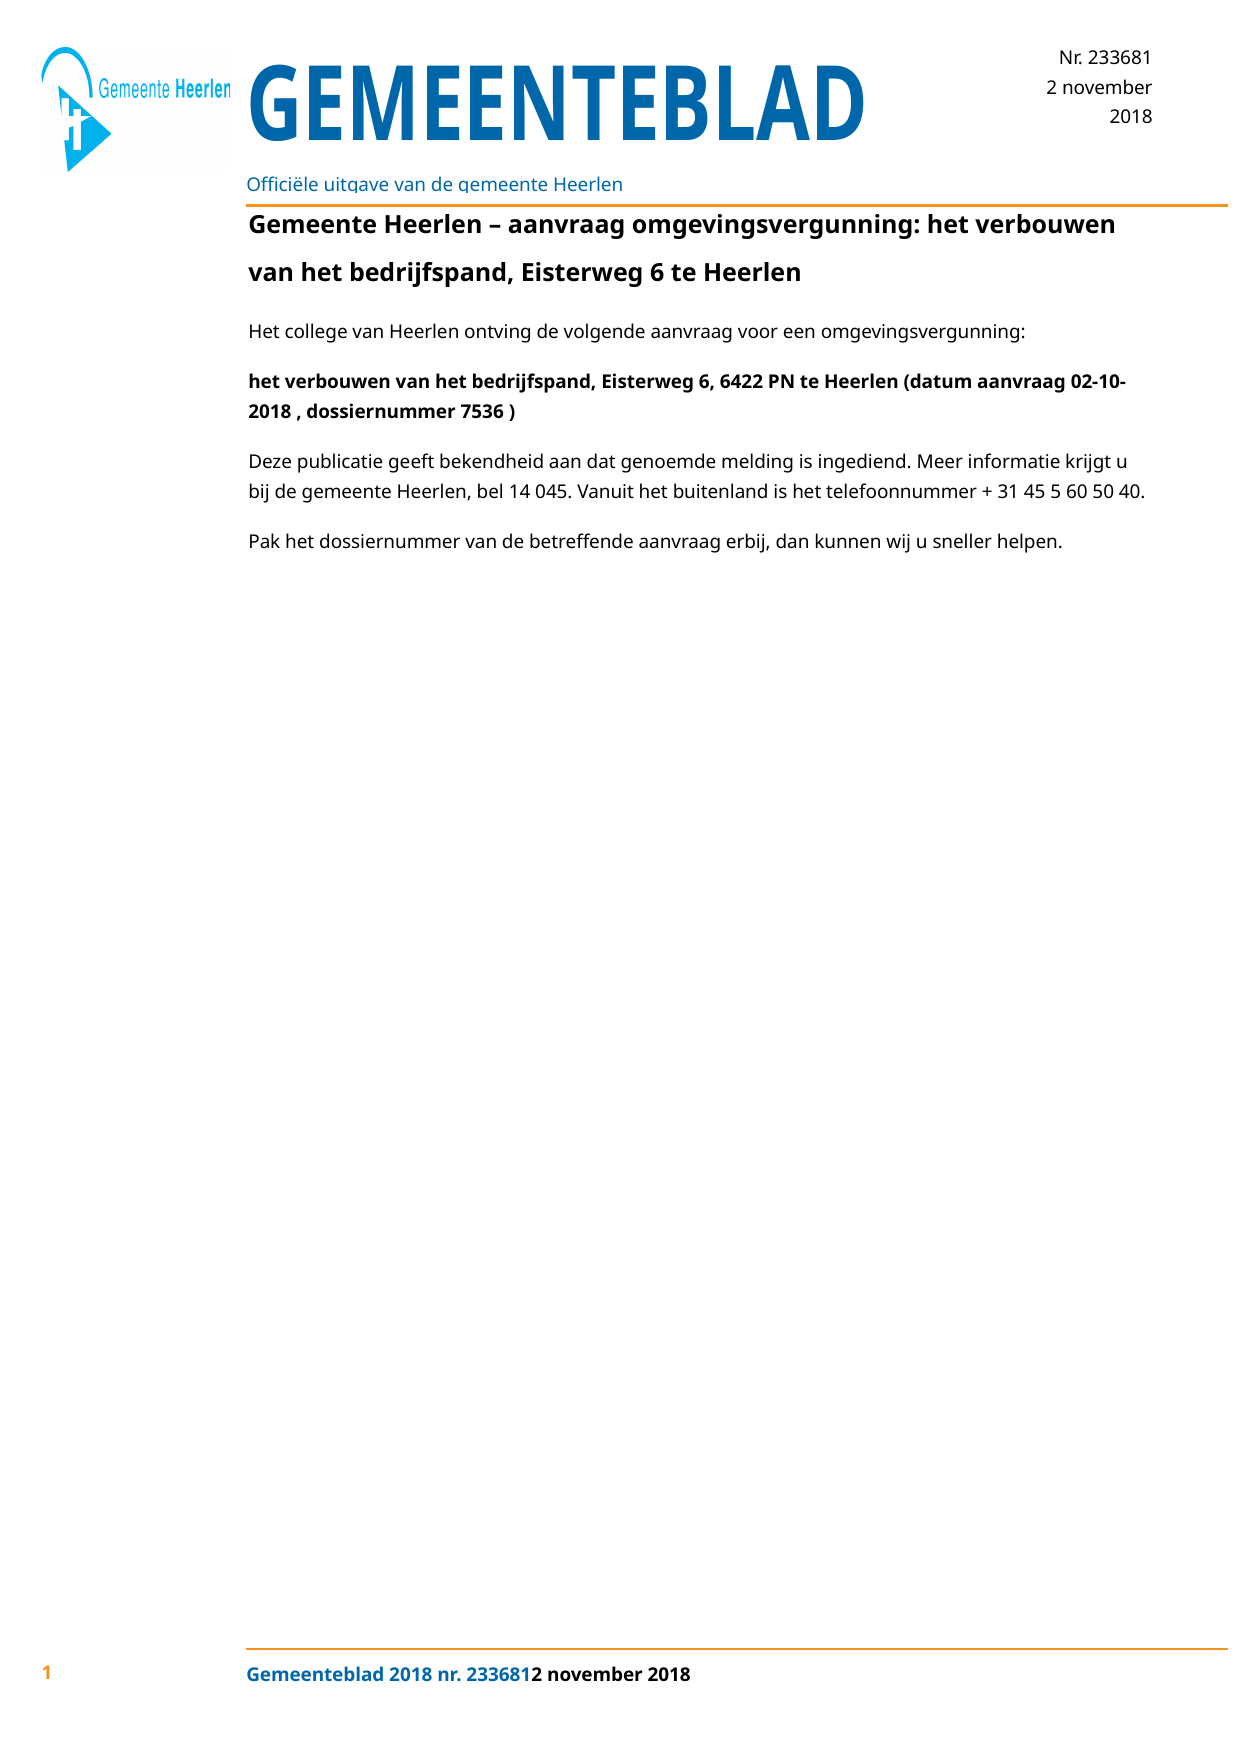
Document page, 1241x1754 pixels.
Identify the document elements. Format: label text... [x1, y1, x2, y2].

text Het college van Heerlen ontving de volgende aanvraag voor een omgevingsvergunning: [248, 318, 1152, 344]
text het verbouwen van het bedrijfspand, Eisterweg 6, 6422 PN te Heerlen (datum aanvraag 02-10-2018 , dossiernummer 7536 ) [248, 368, 1152, 424]
text Deze publicatie geeft bekendheid aan dat genoemde melding is ingediend. Meer informatie krijgt u bij de gemeente Heerlen, bel 14 045. Vanuit het buitenland is het telefoonnummer + 31 45 5 60 50 40. [248, 448, 1152, 504]
text Pak het dossiernummer van de betreffende aanvraag erbij, dan kunnen wij u sneller helpen. [248, 528, 1152, 554]
text Gemeente Heerlen – aanvraag omgevingsvergunning: het verbouwen van het bedrijfspand, Eisterweg 6 te Heerlen [248, 207, 1152, 288]
picture [41, 47, 58, 70]
picture [41, 47, 231, 172]
